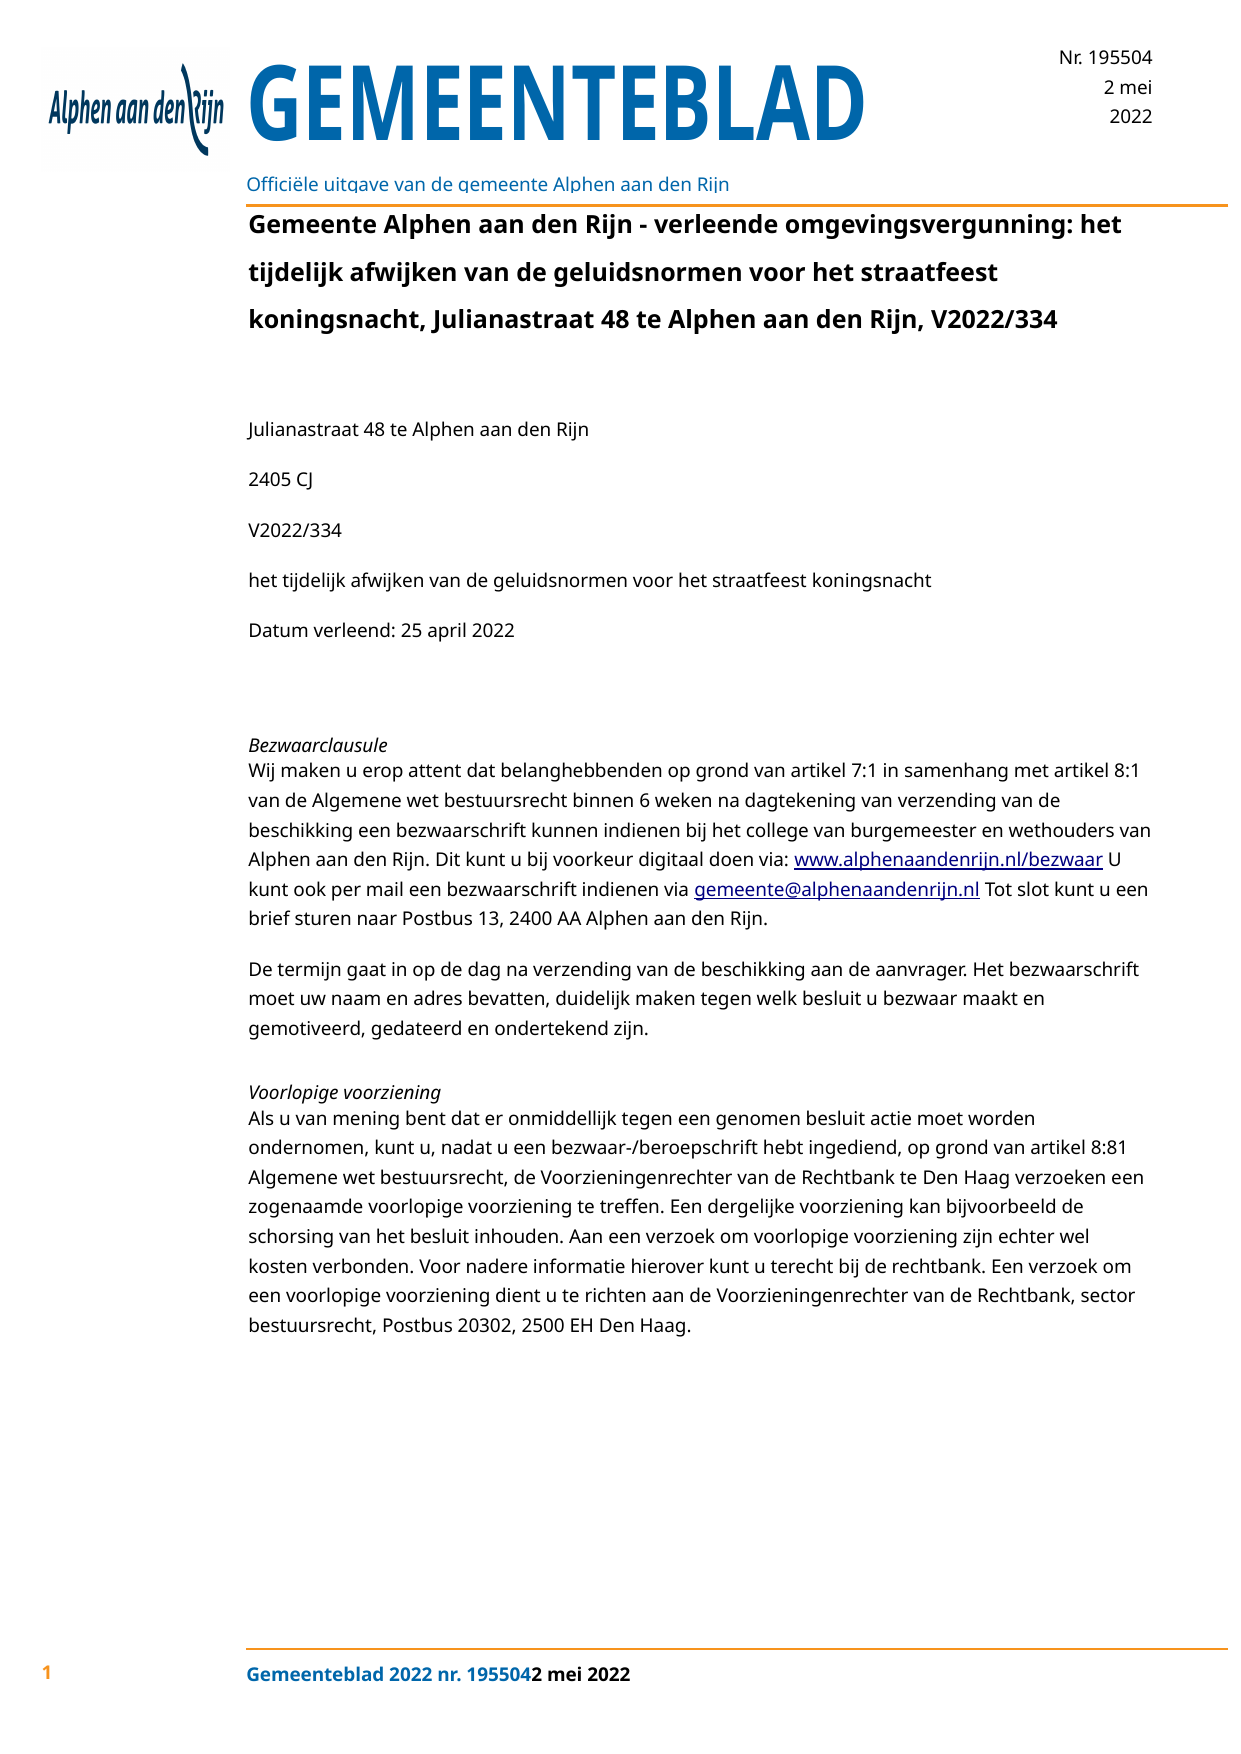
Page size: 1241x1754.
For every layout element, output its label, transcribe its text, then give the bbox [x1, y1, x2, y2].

text Als u van mening bent dat er onmiddellijk tegen een genomen besluit actie moet worden ondernomen, kunt u, nadat u een bezwaar-/beroepschrift hebt ingediend, op grond van artikel 8:81 Algemene wet bestuursrecht, de Voorzieningenrechter van de Rechtbank te Den Haag verzoeken een zogenaamde voorlopige voorziening te treffen. Een dergelijke voorziening kan bijvoorbeeld de schorsing van het besluit inhouden. Aan een verzoek om voorlopige voorziening zijn echter wel kosten verbonden. Voor nadere informatie hierover kunt u terecht bij de rechtbank. Een verzoek om een voorlopige voorziening dient u te richten aan de Voorzieningenrechter van de Rechtbank, sector bestuursrecht, Postbus 20302, 2500 EH Den Haag. [248, 1105, 1152, 1338]
text Julianastraat 48 te Alphen aan den Rijn [248, 416, 1152, 442]
text het tijdelijk afwijken van de geluidsnormen voor het straatfeest koningsnacht [248, 567, 1152, 593]
text V2022/334 [248, 517, 1152, 542]
text Voorlopige voorziening [248, 1079, 1152, 1105]
text De termijn gaat in op de dag na verzending van de beschikking aan de aanvrager. Het bezwaarschrift moet uw naam en adres bevatten, duidelijk maken tegen welk besluit u bezwaar maakt en gemotiveerd, gedateerd en ondertekend zijn. [248, 956, 1152, 1041]
text Datum verleend: 25 april 2022 [248, 618, 1152, 643]
picture [41, 47, 231, 172]
text Bezwaarclausule [248, 732, 1152, 758]
text Wij maken u erop attent dat belanghebbenden op grond van artikel 7:1 in samenhang met artikel 8:1 van de Algemene wet bestuursrecht binnen 6 weken na dagtekening van verzending van de beschikking een bezwaarschrift kunnen indienen bij het college van burgemeester en wethouders van Alphen aan den Rijn. Dit kunt u bij voorkeur digitaal doen via: www.alphenaandenrijn.nl/bezwaar U kunt ook per mail een bezwaarschrift indienen via gemeente@alphenaandenrijn.nl Tot slot kunt u een brief sturen naar Postbus 13, 2400 AA Alphen aan den Rijn. [248, 758, 1152, 931]
text Gemeente Alphen aan den Rijn - verleende omgevingsvergunning: het tijdelijk afwijken van de geluidsnormen voor het straatfeest koningsnacht, Julianastraat 48 te Alphen aan den Rijn, V2022/334 [248, 207, 1152, 336]
text 2405 CJ [248, 466, 1152, 492]
